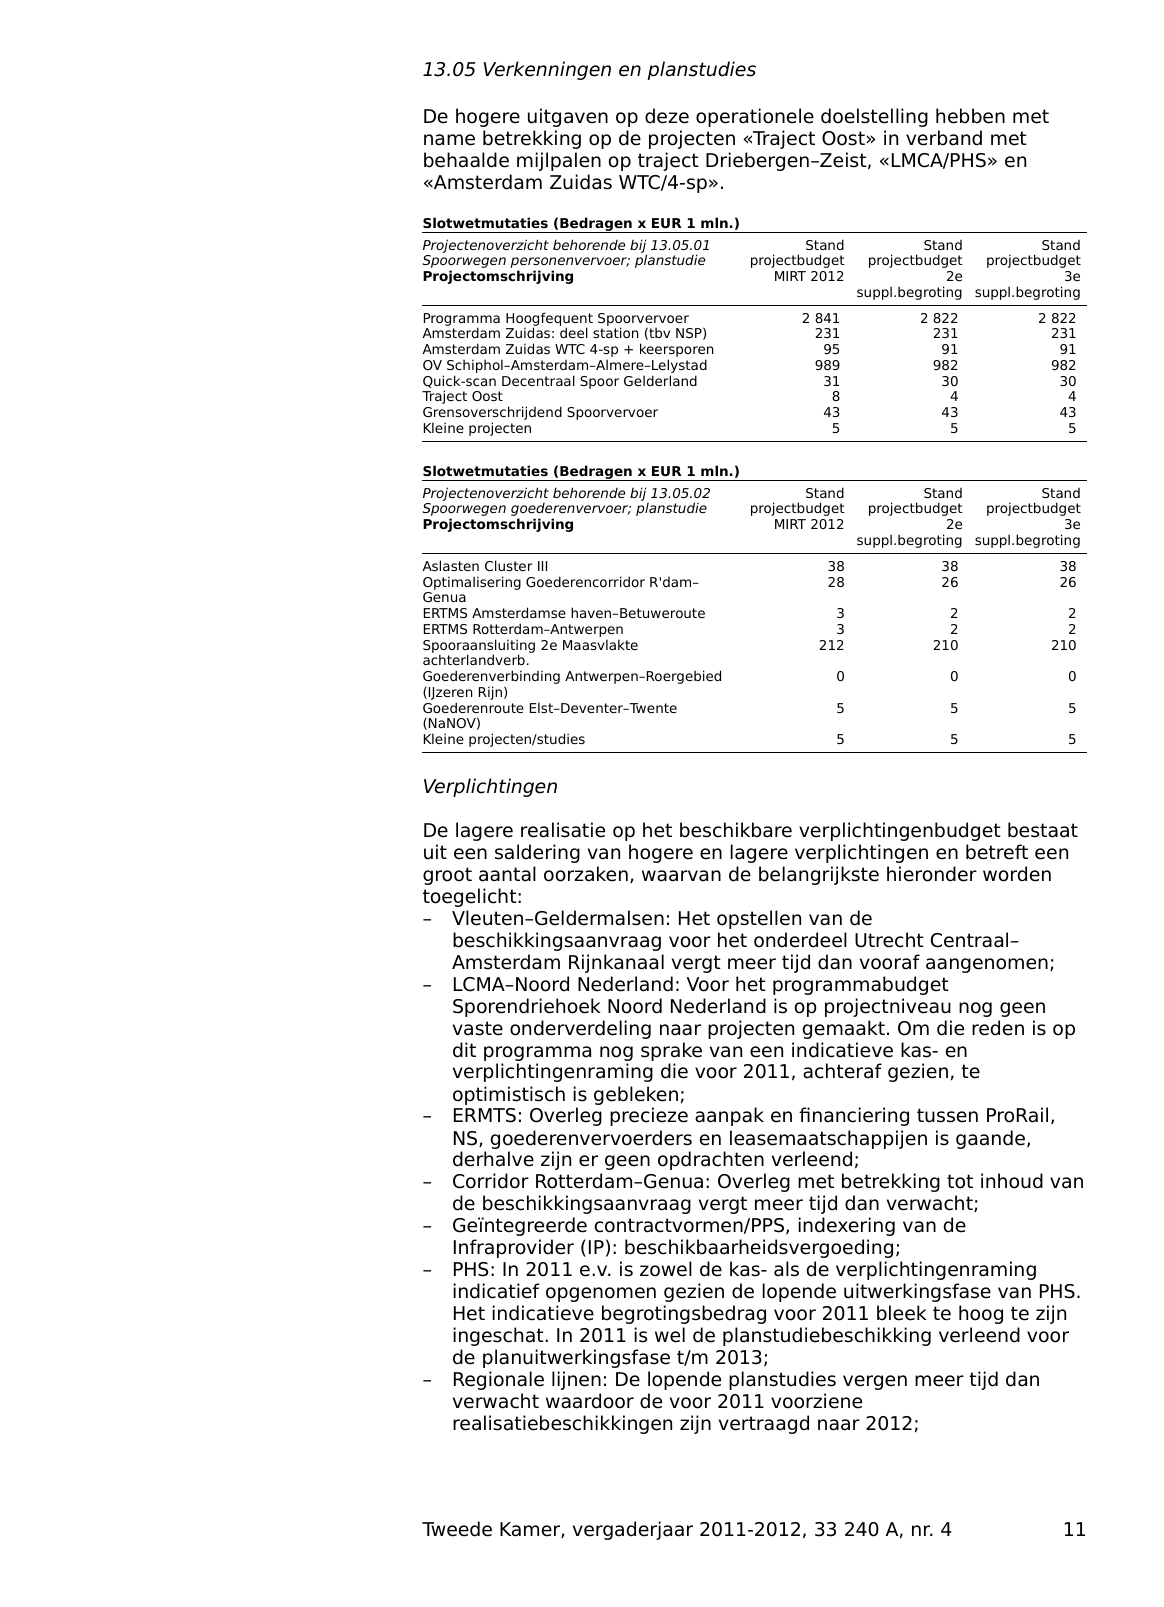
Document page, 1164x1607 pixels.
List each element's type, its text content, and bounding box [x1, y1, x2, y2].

table_cell 231 [850, 326, 968, 342]
table_cell Stand projectbudget MIRT 2012 [732, 481, 850, 553]
table_cell 43 [850, 405, 968, 421]
subtitle 13.05 Verkenningen en planstudies [422, 59, 1087, 81]
table_cell 38 [850, 554, 968, 574]
table_cell 4 [850, 389, 968, 405]
table_cell Kleine projecten/studies [422, 732, 732, 752]
table_cell 0 [732, 669, 850, 700]
table_cell 2 822 [969, 306, 1087, 326]
table_cell Amsterdam Zuidas WTC 4-sp + keersporen [422, 342, 732, 358]
table_cell 210 [850, 638, 968, 669]
table_cell 2 [850, 622, 968, 637]
text – Regionale lijnen: De lopende planstudies vergen meer tijd dan verwacht waardoor de voor 2011 voorziene realisatiebeschikkingen zijn vertraagd naar 2012; [422, 1369, 1087, 1435]
table_cell 5 [969, 732, 1087, 752]
table_header Slotwetmutaties (Bedragen x EUR 1 mln.) [422, 216, 1087, 232]
table_cell Grensoverschrijdend Spoorvervoer [422, 405, 732, 421]
table_cell Programma Hoogfequent Spoorvervoer [422, 306, 732, 326]
table_cell 5 [969, 421, 1087, 441]
table_cell Kleine projecten [422, 421, 732, 441]
text De hogere uitgaven op deze operationele doelstelling hebben met name betrekking op de projecten «Traject Oost» in verband met behaalde mijlpalen op traject Driebergen–Zeist, «LMCA/PHS» en «Amsterdam Zuidas WTC/4-sp». [422, 106, 1087, 194]
text – LCMA–Noord Nederland: Voor het programmabudget Sporendriehoek Noord Nederland is op projectniveau nog geen vaste onderverdeling naar projecten gemaakt. Om die reden is op dit programma nog sprake van een indicatieve kas- en verplichtingenraming die voor 2011, achteraf gezien, te optimistisch is gebleken; [422, 973, 1087, 1105]
table_cell 3 [732, 622, 850, 637]
table_cell 30 [969, 374, 1087, 389]
table_cell Stand projectbudget 3e suppl.begroting [969, 233, 1087, 305]
table_cell 43 [969, 405, 1087, 421]
table_cell 0 [969, 669, 1087, 700]
table_cell Projectenoverzicht behorende bij 13.05.01 Spoorwegen personenvervoer; planstudie Projectomschrijving [422, 233, 732, 305]
table_cell Stand projectbudget MIRT 2012 [732, 233, 850, 305]
text – Geïntegreerde contractvormen/PPS, indexering van de Infraprovider (IP): beschikbaarheidsvergoeding; [422, 1215, 1087, 1259]
table_cell Amsterdam Zuidas: deel station (tbv NSP) [422, 326, 732, 342]
table_cell 5 [850, 732, 968, 752]
table_cell Optimalisering Goederencorridor R'dam–Genua [422, 575, 732, 606]
table_cell 26 [850, 575, 968, 606]
table_cell 5 [850, 421, 968, 441]
table_cell 2 [969, 622, 1087, 637]
table_cell 231 [969, 326, 1087, 342]
table_cell 231 [732, 326, 850, 342]
table_cell 28 [732, 575, 850, 606]
table_cell 8 [732, 389, 850, 405]
table_cell 91 [850, 342, 968, 358]
table_cell 2 822 [850, 306, 968, 326]
table_cell 3 [732, 606, 850, 622]
table_cell Spooraansluiting 2e Maasvlakte achterlandverb. [422, 638, 732, 669]
table_cell 26 [969, 575, 1087, 606]
table_cell 982 [969, 358, 1087, 373]
text De lagere realisatie op het beschikbare verplichtingenbudget bestaat uit een saldering van hogere en lagere verplichtingen en betreft een groot aantal oorzaken, waarvan de belangrijkste hieronder worden toegelicht: [422, 820, 1087, 908]
table_cell 2 [969, 606, 1087, 622]
table_cell ERTMS Rotterdam–Antwerpen [422, 622, 732, 637]
table_cell 43 [732, 405, 850, 421]
table_cell 5 [969, 700, 1087, 732]
table_cell OV Schiphol–Amsterdam–Almere–Lelystad [422, 358, 732, 373]
subtitle Verplichtingen [422, 776, 1087, 797]
table_cell 91 [969, 342, 1087, 358]
text – Corridor Rotterdam–Genua: Overleg met betrekking tot inhoud van de beschikkingsaanvraag vergt meer tijd dan verwacht; [422, 1171, 1087, 1215]
table_cell Quick-scan Decentraal Spoor Gelderland [422, 374, 732, 389]
table_cell 5 [732, 421, 850, 441]
table_cell 5 [732, 732, 850, 752]
table_cell 38 [732, 554, 850, 574]
table_cell 38 [969, 554, 1087, 574]
table_cell Goederenroute Elst–Deventer–Twente (NaNOV) [422, 700, 732, 732]
table_cell 30 [850, 374, 968, 389]
table_cell 2 841 [732, 306, 850, 326]
table_cell Stand projectbudget 3e suppl.begroting [969, 481, 1087, 553]
table_cell 5 [850, 700, 968, 732]
table_cell Stand projectbudget 2e suppl.begroting [850, 233, 968, 305]
text – Vleuten–Geldermalsen: Het opstellen van de beschikkingsaanvraag voor het onderdeel Utrecht Centraal–Amsterdam Rijnkanaal vergt meer tijd dan vooraf aangenomen; [422, 908, 1087, 973]
table_cell Projectenoverzicht behorende bij 13.05.02 Spoorwegen goederenvervoer; planstudie Projectomschrijving [422, 481, 732, 553]
table_cell 5 [732, 700, 850, 732]
table_cell 0 [850, 669, 968, 700]
table_cell Goederenverbinding Antwerpen–Roergebied (IJzeren Rijn) [422, 669, 732, 700]
table_cell 982 [850, 358, 968, 373]
text – ERMTS: Overleg precieze aanpak en financiering tussen ProRail, NS, goederenvervoerders en leasemaatschappijen is gaande, derhalve zijn er geen opdrachten verleend; [422, 1105, 1087, 1171]
table_cell 989 [732, 358, 850, 373]
table_cell 2 [850, 606, 968, 622]
table_cell Stand projectbudget 2e suppl.begroting [850, 481, 968, 553]
text – PHS: In 2011 e.v. is zowel de kas- als de verplichtingenraming indicatief opgenomen gezien de lopende uitwerkingsfase van PHS. Het indicatieve begrotingsbedrag voor 2011 bleek te hoog te zijn ingeschat. In 2011 is wel de planstudiebeschikking verleend voor de planuitwerkingsfase t/m 2013; [422, 1259, 1087, 1369]
table_cell 210 [969, 638, 1087, 669]
table_cell Aslasten Cluster III [422, 554, 732, 574]
table_cell 4 [969, 389, 1087, 405]
table_header Slotwetmutaties (Bedragen x EUR 1 mln.) [422, 464, 1087, 480]
table_cell ERTMS Amsterdamse haven–Betuweroute [422, 606, 732, 622]
table_cell 95 [732, 342, 850, 358]
table_cell 31 [732, 374, 850, 389]
table_cell 212 [732, 638, 850, 669]
table_cell Traject Oost [422, 389, 732, 405]
